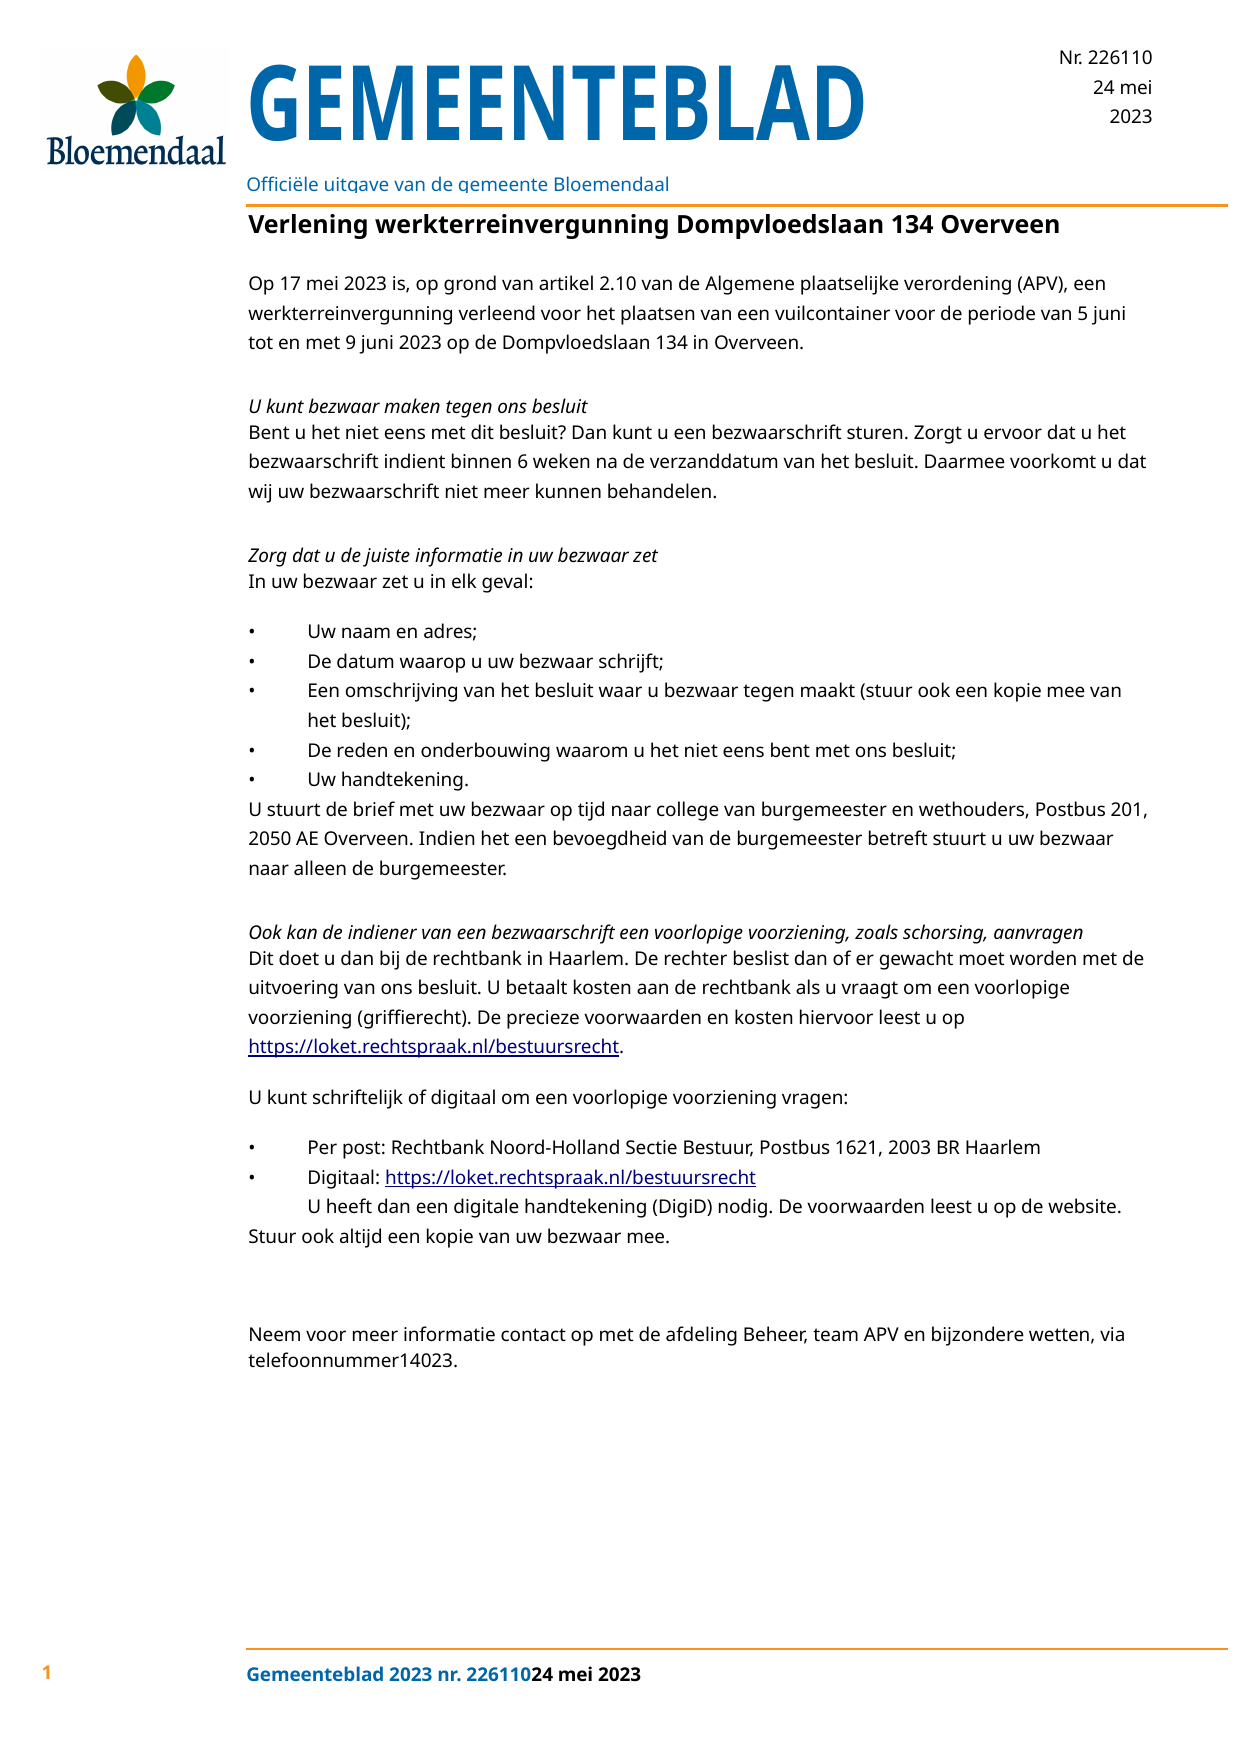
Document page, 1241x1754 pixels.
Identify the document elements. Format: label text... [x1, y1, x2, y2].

text In uw bezwaar zet u in elk geval: [248, 568, 1152, 594]
list Per post: Rechtbank Noord-Holland Sectie Bestuur, Postbus 1621, 2003 BR Haarlem [248, 1134, 1152, 1160]
text U kunt schriftelijk of digitaal om een voorlopige voorziening vragen: [248, 1084, 1152, 1110]
list Een omschrijving van het besluit waar u bezwaar tegen maakt (stuur ook een kopie mee van het besluit); [248, 678, 1152, 733]
text Op 17 mei 2023 is, op grond van artikel 2.10 van de Algemene plaatselijke verordening (APV), een werkterreinvergunning verleend voor het plaatsen van een vuilcontainer voor de periode van 5 juni tot en met 9 juni 2023 op de Dompvloedslaan 134 in Overveen. [248, 270, 1152, 355]
list U heeft dan een digitale handtekening (DigiD) nodig. De voorwaarden leest u op de website. [248, 1193, 1152, 1219]
text Ook kan de indiener van een bezwaarschrift een voorlopige voorziening, zoals schorsing, aanvragen [248, 919, 1152, 945]
text Verlening werkterreinvergunning Dompvloedslaan 134 Overveen [248, 207, 1152, 241]
text Zorg dat u de juiste informatie in uw bezwaar zet [248, 542, 1152, 568]
list De datum waarop u uw bezwaar schrijft; [248, 648, 1152, 674]
text Bent u het niet eens met dit besluit? Dan kunt u een bezwaarschrift sturen. Zorgt u ervoor dat u het bezwaarschrift indient binnen 6 weken na de verzanddatum van het besluit. Daarmee voorkomt u dat wij uw bezwaarschrift niet meer kunnen behandelen. [248, 419, 1152, 504]
picture [41, 47, 231, 172]
list Uw handtekening. [248, 766, 1152, 792]
list De reden en onderbouwing waarom u het niet eens bent met ons besluit; [248, 737, 1152, 762]
list Digitaal: https://loket.rechtspraak.nl/bestuursrecht [248, 1164, 1152, 1190]
text Stuur ook altijd een kopie van uw bezwaar mee. [248, 1223, 1152, 1249]
text U kunt bezwaar maken tegen ons besluit [248, 393, 1152, 419]
text U stuurt de brief met uw bezwaar op tijd naar college van burgemeester en wethouders, Postbus 201, 2050 AE Overveen. Indien het een bevoegdheid van de burgemeester betreft stuurt u uw bezwaar naar alleen de burgemeester. [248, 796, 1152, 881]
text Neem voor meer informatie contact op met de afdeling Beheer, team APV en bijzondere wetten, via telefoonnummer14023. [248, 1321, 1152, 1373]
text Dit doet u dan bij de rechtbank in Haarlem. De rechter beslist dan of er gewacht moet worden met de uitvoering van ons besluit. U betaalt kosten aan de rechtbank als u vraagt om een voorlopige voorziening (griffierecht). De precieze voorwaarden en kosten hiervoor leest u op https://loket.rechtspraak.nl/bestuursrecht. [248, 945, 1152, 1059]
list Uw naam en adres; [248, 618, 1152, 644]
